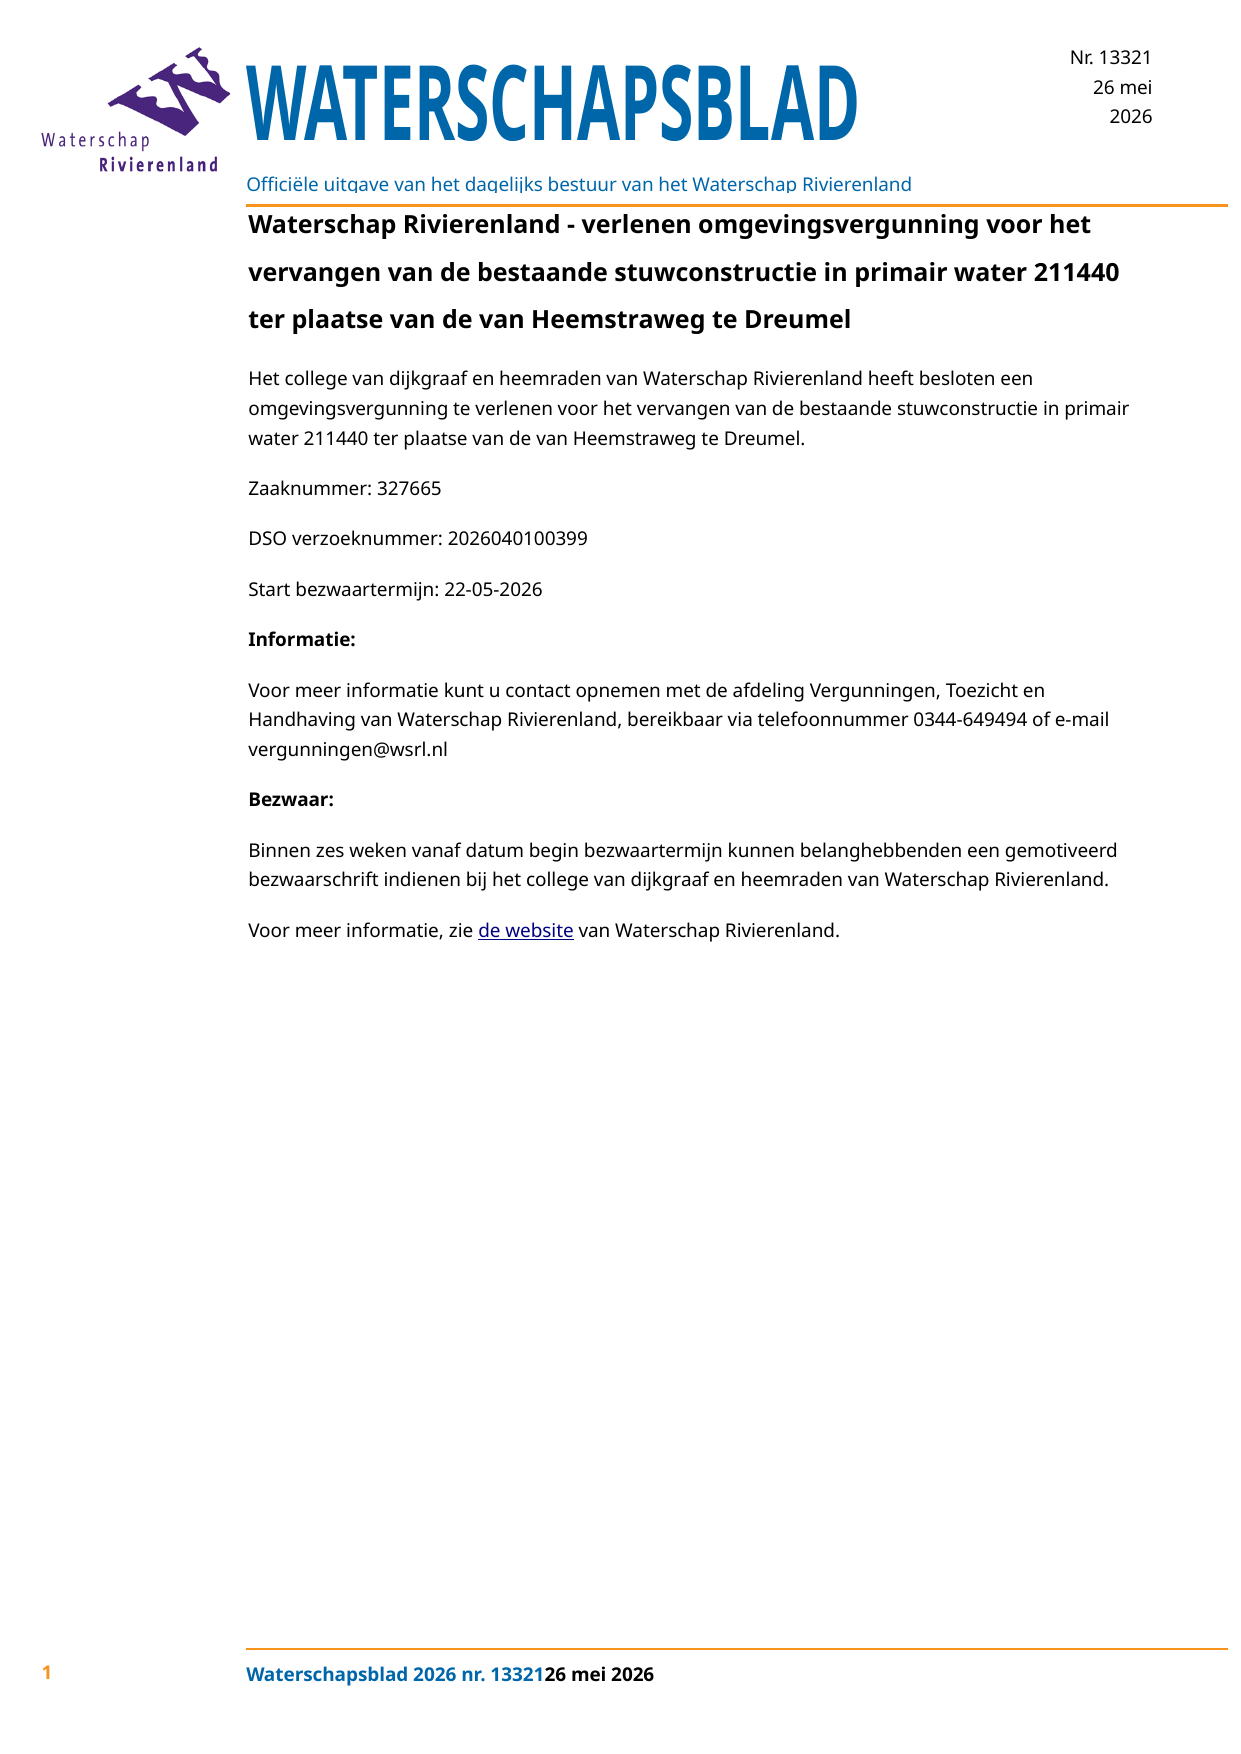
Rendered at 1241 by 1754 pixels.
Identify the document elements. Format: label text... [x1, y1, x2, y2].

text Bezwaar: [248, 786, 1152, 812]
text DSO verzoeknummer: 2026040100399 [248, 526, 1152, 551]
text Informatie: [248, 626, 1152, 652]
picture [41, 47, 231, 172]
text Waterschap Rivierenland - verlenen omgevingsvergunning voor het vervangen van de bestaande stuwconstructie in primair water 211440 ter plaatse van de van Heemstraweg te Dreumel [248, 207, 1152, 336]
text Het college van dijkgraaf en heemraden van Waterschap Rivierenland heeft besloten een omgevingsvergunning te verlenen voor het vervangen van de bestaande stuwconstructie in primair water 211440 ter plaatse van de van Heemstraweg te Dreumel. [248, 366, 1152, 450]
text Voor meer informatie kunt u contact opnemen met de afdeling Vergunningen, Toezicht en Handhaving van Waterschap Rivierenland, bereikbaar via telefoonnummer 0344-649494 of e-mail vergunningen@wsrl.nl [248, 677, 1152, 762]
text Binnen zes weken vanaf datum begin bezwaartermijn kunnen belanghebbenden een gemotiveerd bezwaarschrift indienen bij het college van dijkgraaf en heemraden van Waterschap Rivierenland. [248, 837, 1152, 892]
text Start bezwaartermijn: 22-05-2026 [248, 576, 1152, 602]
text Zaaknummer: 327665 [248, 475, 1152, 501]
text Voor meer informatie, zie de website van Waterschap Rivierenland. [248, 917, 1152, 942]
